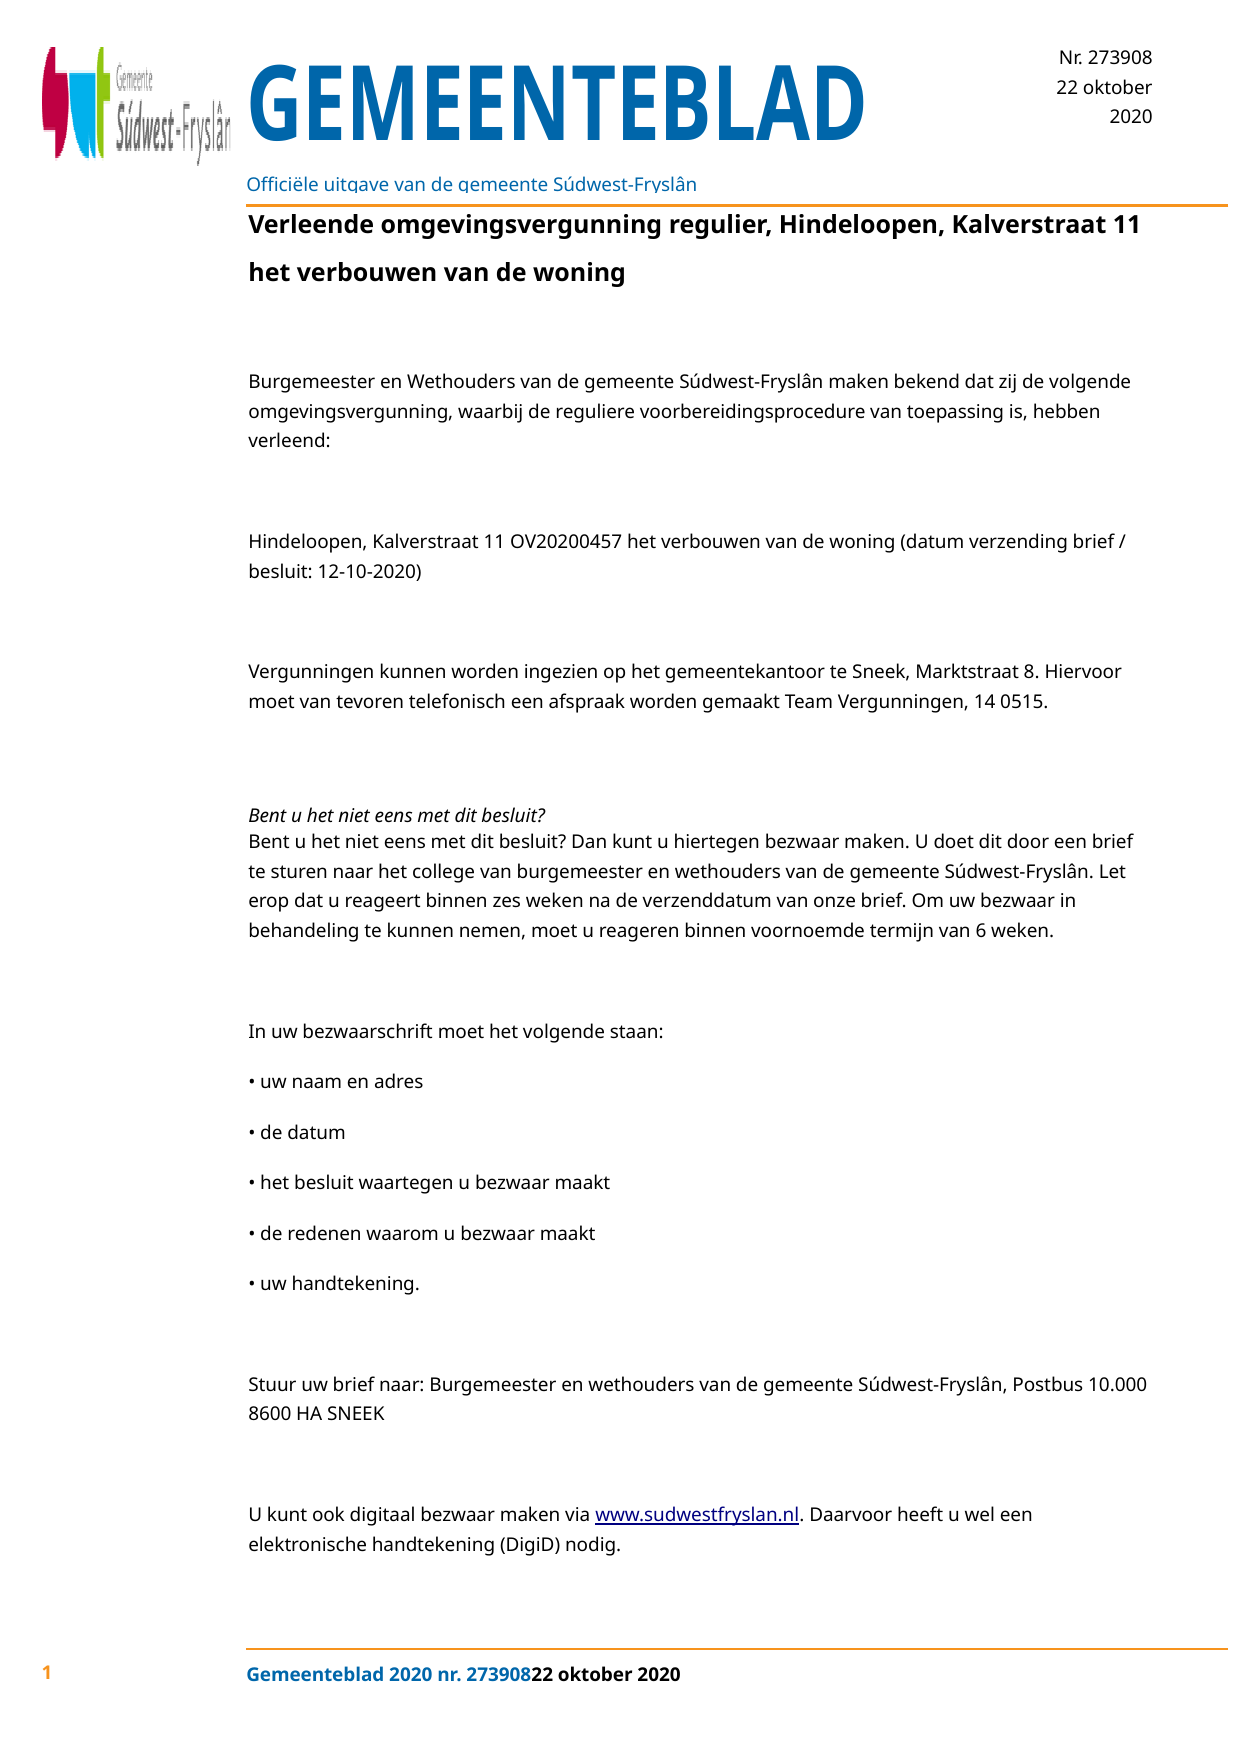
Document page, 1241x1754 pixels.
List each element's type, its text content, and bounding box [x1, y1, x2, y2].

text Verleende omgevingsvergunning regulier, Hindeloopen, Kalverstraat 11 het verbouwen van de woning [248, 207, 1152, 288]
text In uw bezwaarschrift moet het volgende staan: [248, 1018, 1152, 1044]
text • het besluit waartegen u bezwaar maakt [248, 1169, 1152, 1195]
text Burgemeester en Wethouders van de gemeente Súdwest-Fryslân maken bekend dat zij de volgende omgevingsvergunning, waarbij de reguliere voorbereidingsprocedure van toepassing is, hebben verleend: [248, 368, 1152, 453]
text U kunt ook digitaal bezwaar maken via www.sudwestfryslan.nl. Daarvoor heeft u wel een elektronische handtekening (DigiD) nodig. [248, 1501, 1152, 1557]
text • de datum [248, 1119, 1152, 1144]
text • uw handtekening. [248, 1270, 1152, 1296]
text Bent u het niet eens met dit besluit? [248, 803, 1152, 828]
text Bent u het niet eens met dit besluit? Dan kunt u hiertegen bezwaar maken. U doet dit door een brief te sturen naar het college van burgemeester en wethouders van de gemeente Súdwest-Fryslân. Let erop dat u reageert binnen zes weken na de verzenddatum van onze brief. Om uw bezwaar in behandeling te kunnen nemen, moet u reageren binnen voornoemde termijn van 6 weken. [248, 828, 1152, 943]
text Vergunningen kunnen worden ingezien op het gemeentekantoor te Sneek, Marktstraat 8. Hiervoor moet van tevoren telefonisch een afspraak worden gemaakt Team Vergunningen, 14 0515. [248, 659, 1152, 714]
text • de redenen waarom u bezwaar maakt [248, 1220, 1152, 1245]
text • uw naam en adres [248, 1068, 1152, 1094]
picture [41, 47, 231, 172]
text Stuur uw brief naar: Burgemeester en wethouders van de gemeente Súdwest-Fryslân, Postbus 10.000 8600 HA SNEEK [248, 1371, 1152, 1426]
text Hindeloopen, Kalverstraat 11 OV20200457 het verbouwen van de woning (datum verzending brief / besluit: 12-10-2020) [248, 528, 1152, 584]
